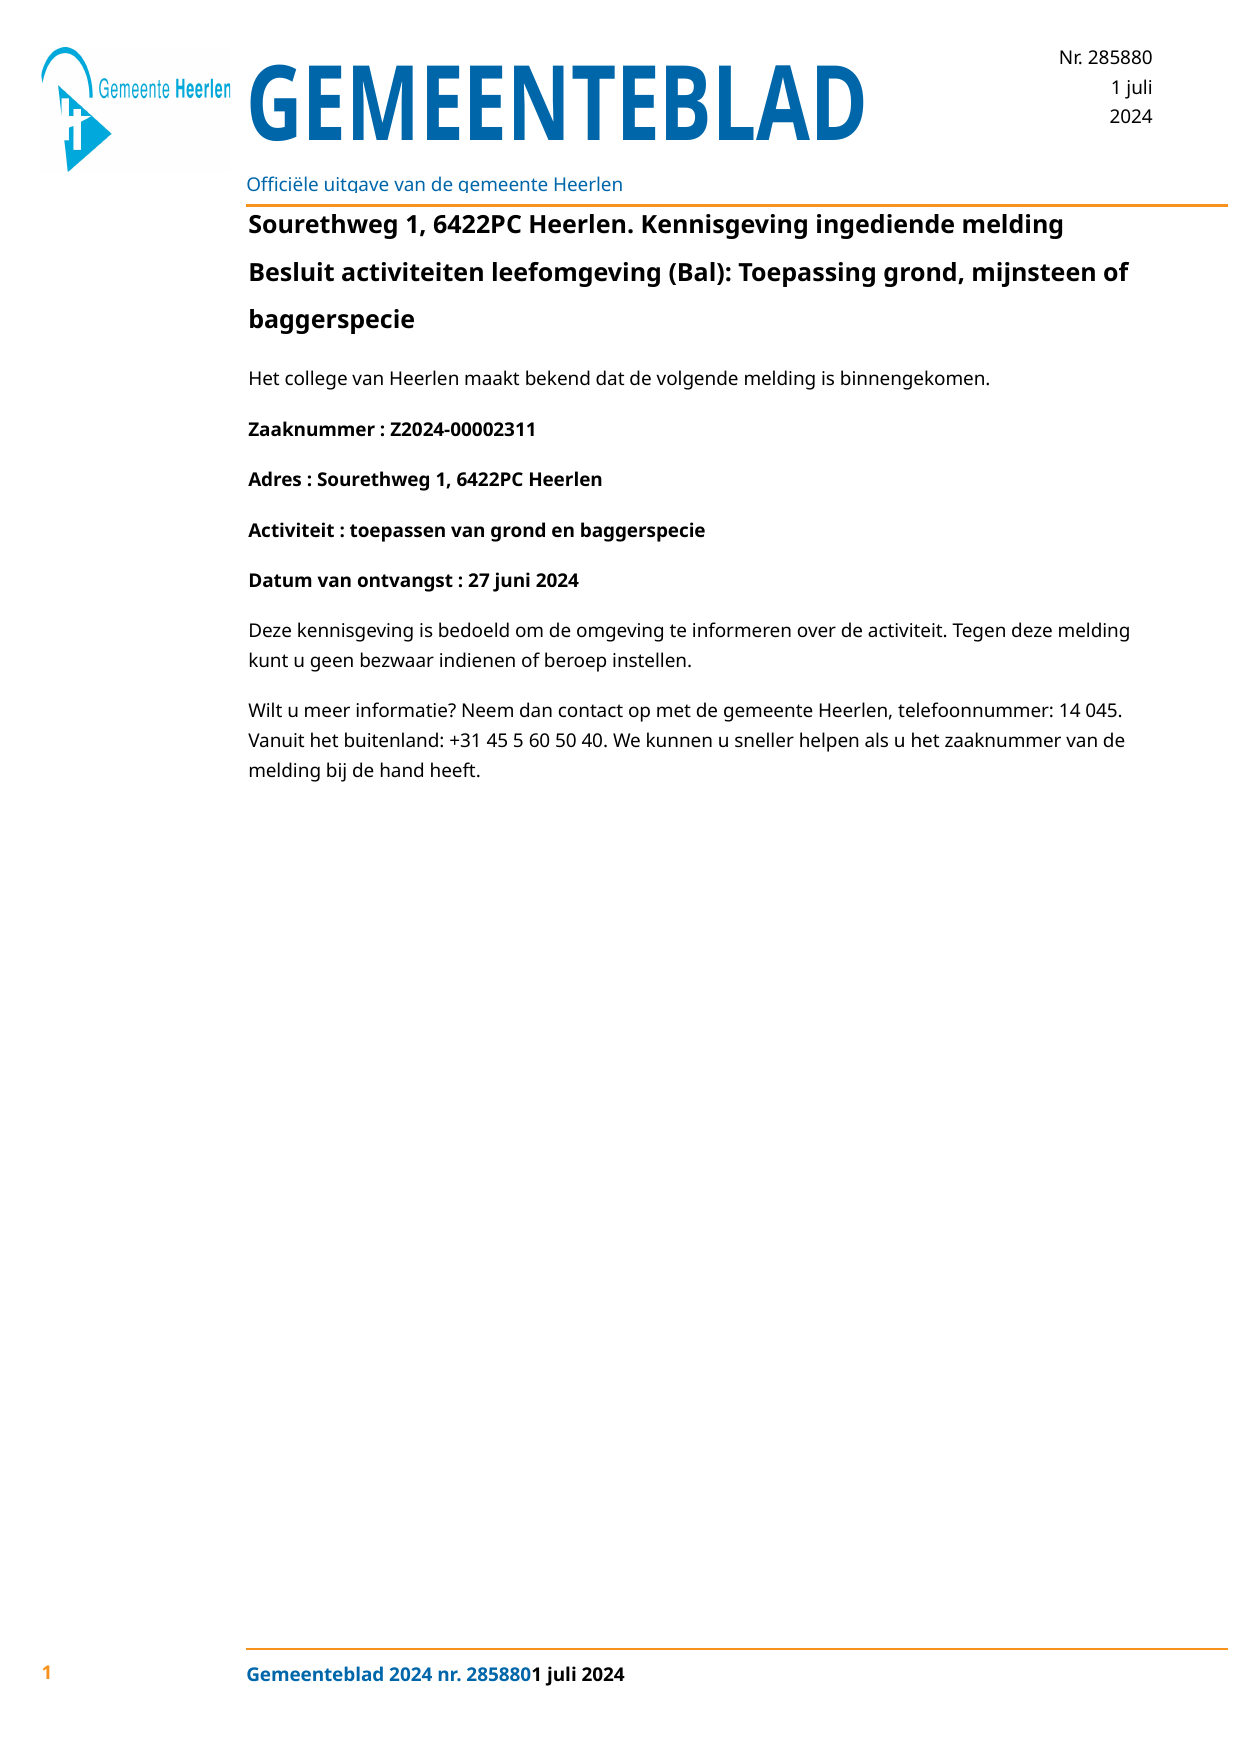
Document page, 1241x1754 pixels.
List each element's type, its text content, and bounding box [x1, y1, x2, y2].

picture [41, 47, 59, 70]
text Deze kennisgeving is bedoeld om de omgeving te informeren over de activiteit. Tegen deze melding kunt u geen bezwaar indienen of beroep instellen. [248, 618, 1152, 673]
text Zaaknummer : Z2024-00002311 [248, 416, 1152, 442]
text Datum van ontvangst : 27 juni 2024 [248, 567, 1152, 593]
text Sourethweg 1, 6422PC Heerlen. Kennisgeving ingediende melding Besluit activiteiten leefomgeving (Bal): Toepassing grond, mijnsteen of baggerspecie [248, 207, 1152, 336]
text Het college van Heerlen maakt bekend dat de volgende melding is binnengekomen. [248, 366, 1152, 391]
text Adres : Sourethweg 1, 6422PC Heerlen [248, 466, 1152, 492]
text Activiteit : toepassen van grond en baggerspecie [248, 517, 1152, 542]
text Wilt u meer informatie? Neem dan contact op met de gemeente Heerlen, telefoonnummer: 14 045. Vanuit het buitenland: +31 45 5 60 50 40. We kunnen u sneller helpen als u het zaaknummer van de melding bij de hand heeft. [248, 698, 1152, 782]
picture [41, 47, 231, 172]
